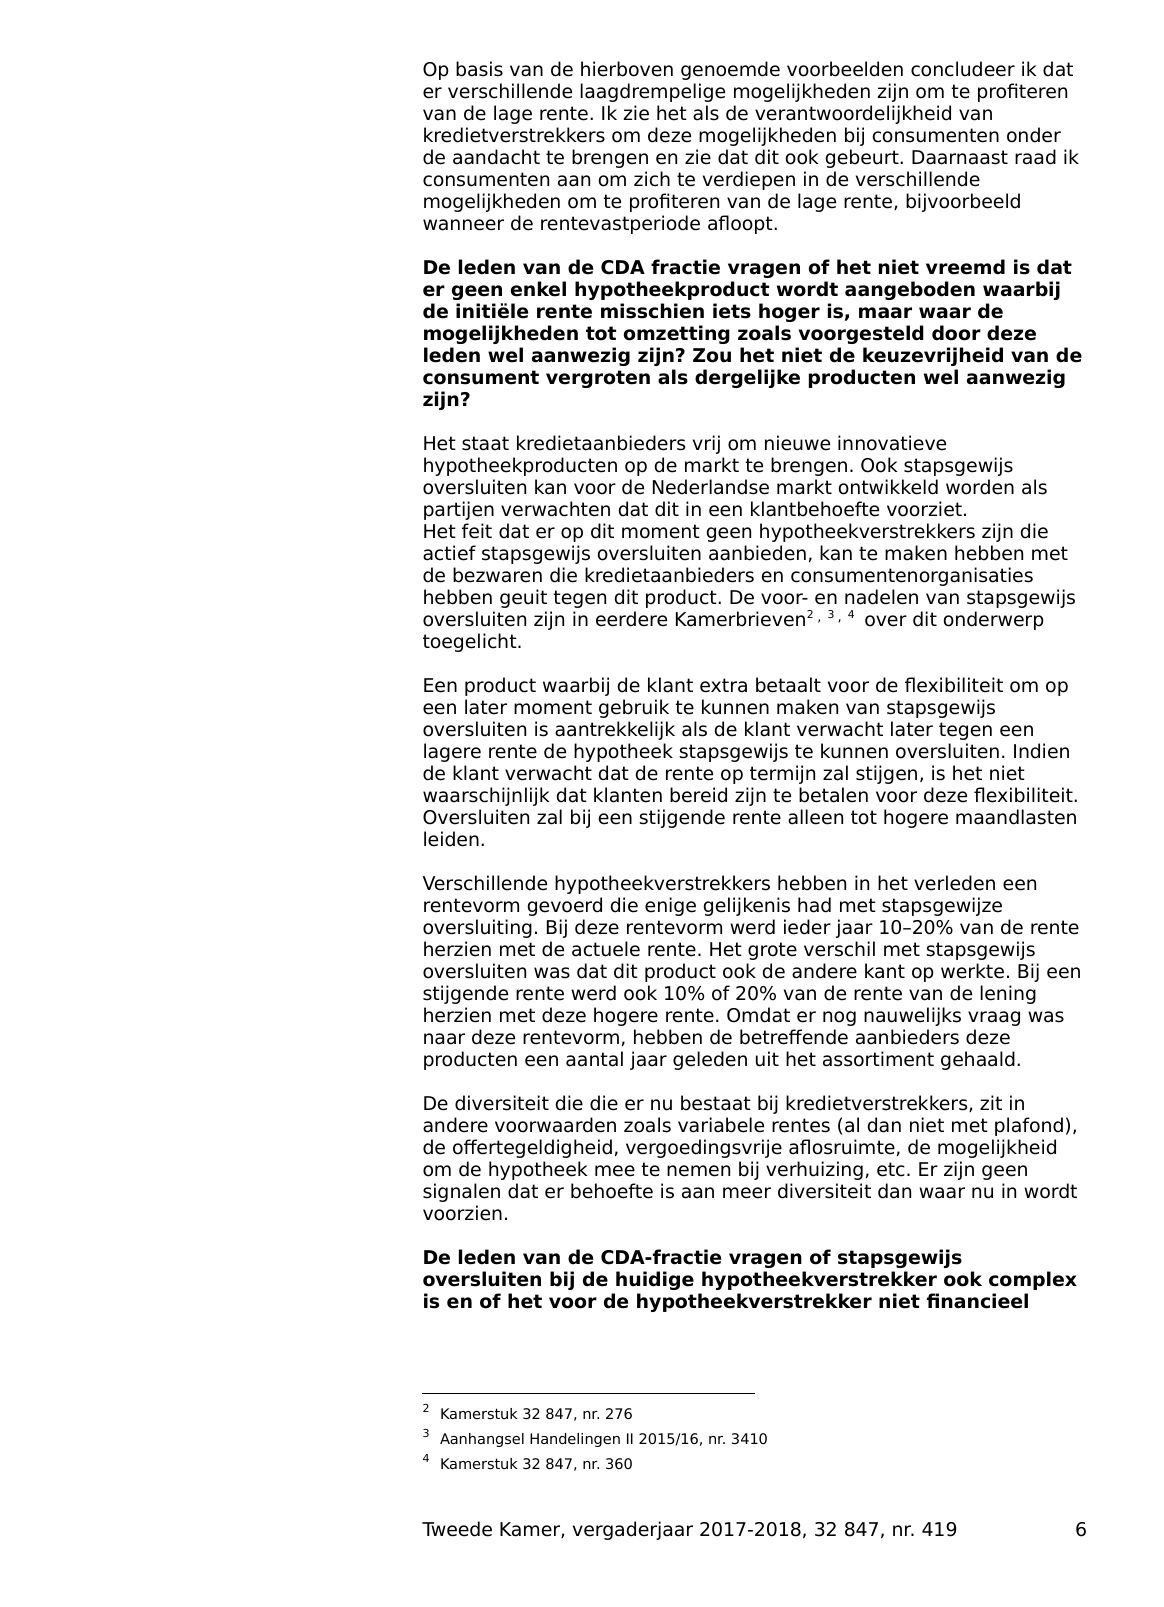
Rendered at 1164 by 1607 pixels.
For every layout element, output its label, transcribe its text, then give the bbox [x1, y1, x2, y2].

text Een product waarbij de klant extra betaalt voor de flexibiliteit om op een later moment gebruik te kunnen maken van stapsgewijs oversluiten is aantrekkelijk als de klant verwacht later tegen een lagere rente de hypotheek stapsgewijs te kunnen oversluiten. Indien de klant verwacht dat de rente op termijn zal stijgen, is het niet waarschijnlijk dat klanten bereid zijn te betalen voor deze flexibiliteit. Oversluiten zal bij een stijgende rente alleen tot hogere maandlasten leiden. [422, 675, 1087, 851]
text Het feit dat er op dit moment geen hypotheekverstrekkers zijn die actief stapsgewijs oversluiten aanbieden, kan te maken hebben met de bezwaren die kredietaanbieders en consumentenorganisaties hebben geuit tegen dit product. De voor- en nadelen van stapsgewijs oversluiten zijn in eerdere Kamerbrieven, , over dit onderwerp toegelicht. [422, 521, 1087, 653]
text De diversiteit die die er nu bestaat bij kredietverstrekkers, zit in andere voorwaarden zoals variabele rentes (al dan niet met plafond), de offertegeldigheid, vergoedingsvrije aflosruimte, de mogelijkheid om de hypotheek mee te nemen bij verhuizing, etc. Er zijn geen signalen dat er behoefte is aan meer diversiteit dan waar nu in wordt voorzien. [422, 1093, 1087, 1225]
text Aanhangsel Handelingen II 2015/16, nr. 3410 [422, 1427, 1087, 1449]
text Het staat kredietaanbieders vrij om nieuwe innovatieve hypotheekproducten op de markt te brengen. Ook stapsgewijs oversluiten kan voor de Nederlandse markt ontwikkeld worden als partijen verwachten dat dit in een klantbehoefte voorziet. [422, 433, 1087, 521]
text De leden van de CDA fractie vragen of het niet vreemd is dat er geen enkel hypotheekproduct wordt aangeboden waarbij de initiële rente misschien iets hoger is, maar waar de mogelijkheden tot omzetting zoals voorgesteld door deze leden wel aanwezig zijn? Zou het niet de keuzevrijheid van de consument vergroten als dergelijke producten wel aanwezig zijn? [422, 257, 1087, 411]
text Kamerstuk 32 847, nr. 276 [422, 1402, 1087, 1424]
text Op basis van de hierboven genoemde voorbeelden concludeer ik dat er verschillende laagdrempelige mogelijkheden zijn om te profiteren van de lage rente. Ik zie het als de verantwoordelijkheid van kredietverstrekkers om deze mogelijkheden bij consumenten onder de aandacht te brengen en zie dat dit ook gebeurt. Daarnaast raad ik consumenten aan om zich te verdiepen in de verschillende mogelijkheden om te profiteren van de lage rente, bijvoorbeeld wanneer de rentevastperiode afloopt. [422, 59, 1087, 235]
text Kamerstuk 32 847, nr. 360 [422, 1452, 1087, 1474]
text Verschillende hypotheekverstrekkers hebben in het verleden een rentevorm gevoerd die enige gelijkenis had met stapsgewijze oversluiting. Bij deze rentevorm werd ieder jaar 10–20% van de rente herzien met de actuele rente. Het grote verschil met stapsgewijs oversluiten was dat dit product ook de andere kant op werkte. Bij een stijgende rente werd ook 10% of 20% van de rente van de lening herzien met deze hogere rente. Omdat er nog nauwelijks vraag was naar deze rentevorm, hebben de betreffende aanbieders deze producten een aantal jaar geleden uit het assortiment gehaald. [422, 873, 1087, 1071]
text De leden van de CDA-fractie vragen of stapsgewijs oversluiten bij de huidige hypotheekverstrekker ook complex is en of het voor de hypotheekverstrekker niet financieel [422, 1247, 1087, 1313]
